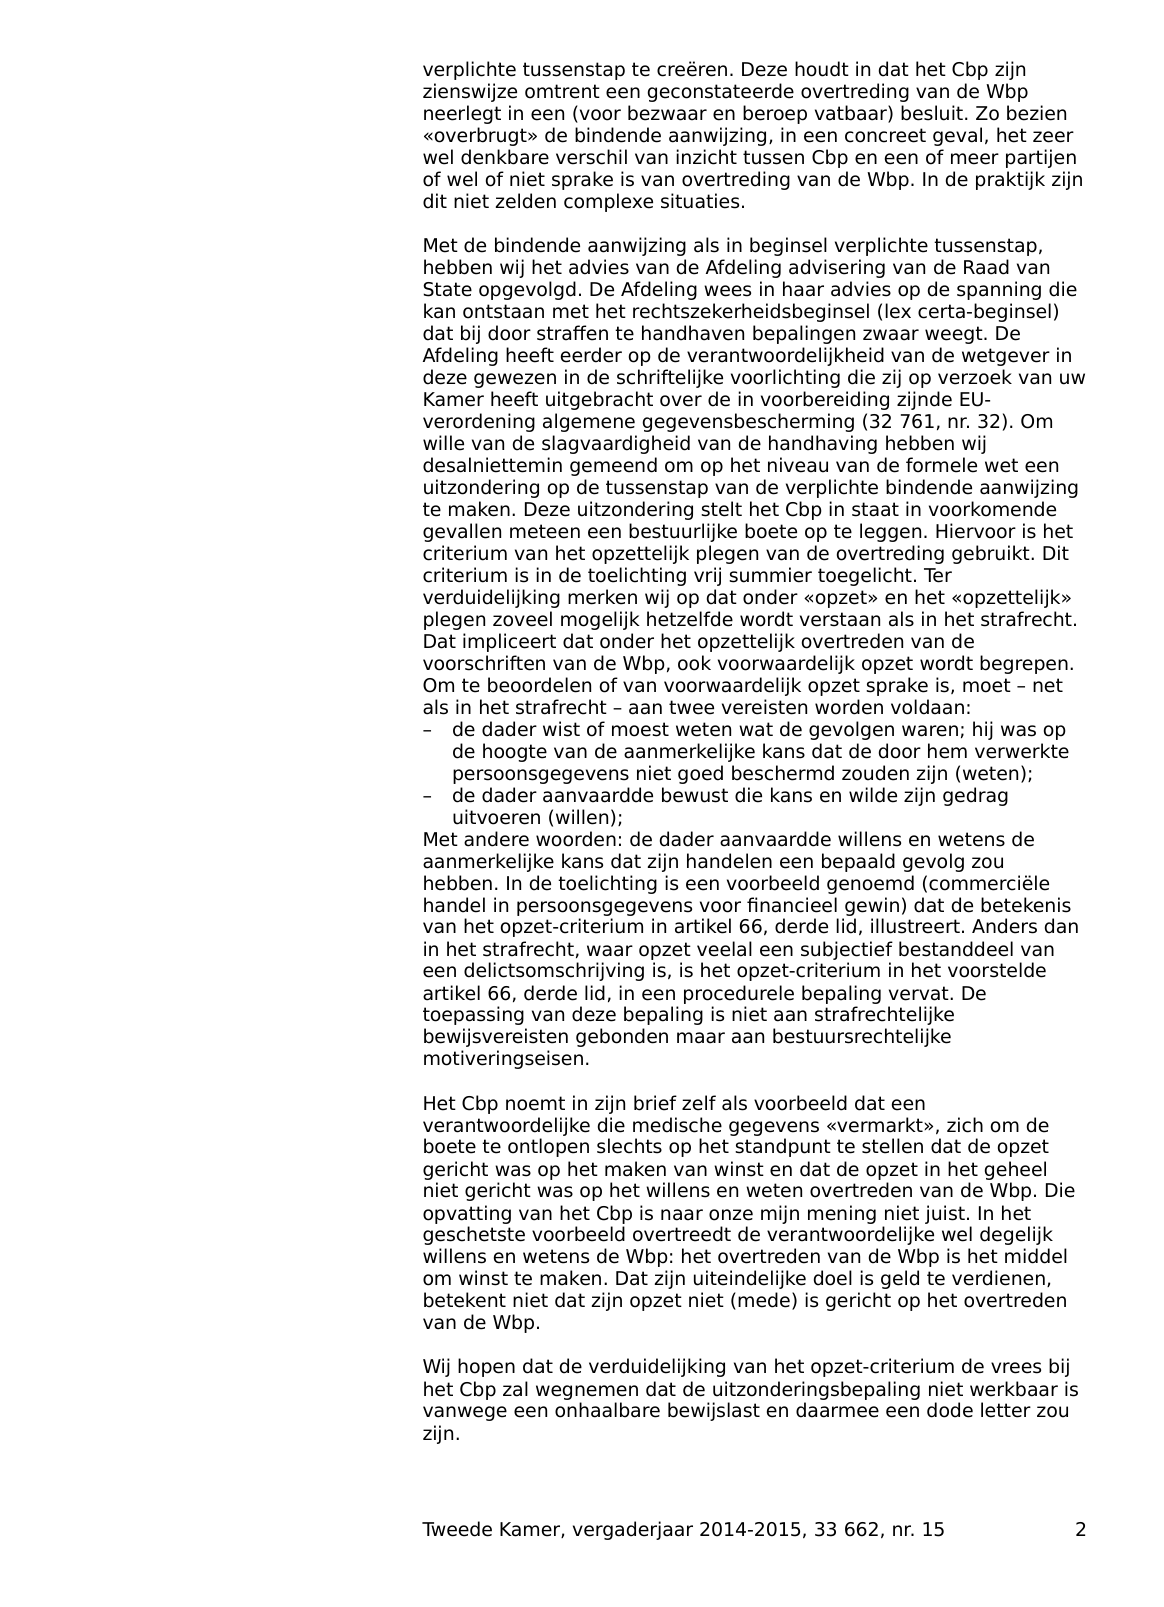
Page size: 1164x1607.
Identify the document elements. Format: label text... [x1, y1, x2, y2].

text Wij hopen dat de verduidelijking van het opzet-criterium de vrees bij het Cbp zal wegnemen dat de uitzonderingsbepaling niet werkbaar is vanwege een onhaalbare bewijslast en daarmee een dode letter zou zijn. [422, 1356, 1087, 1444]
text Met de bindende aanwijzing als in beginsel verplichte tussenstap, hebben wij het advies van de Afdeling advisering van de Raad van State opgevolgd. De Afdeling wees in haar advies op de spanning die kan ontstaan met het rechtszekerheidsbeginsel (lex certa-beginsel) dat bij door straffen te handhaven bepalingen zwaar weegt. De Afdeling heeft eerder op de verantwoordelijkheid van de wetgever in deze gewezen in de schriftelijke voorlichting die zij op verzoek van uw Kamer heeft uitgebracht over de in voorbereiding zijnde EU-verordening algemene gegevensbescherming (32 761, nr. 32). Om wille van de slagvaardigheid van de handhaving hebben wij desalniettemin gemeend om op het niveau van de formele wet een uitzondering op de tussenstap van de verplichte bindende aanwijzing te maken. Deze uitzondering stelt het Cbp in staat in voorkomende gevallen meteen een bestuurlijke boete op te leggen. Hiervoor is het criterium van het opzettelijk plegen van de overtreding gebruikt. Dit criterium is in de toelichting vrij summier toegelicht. Ter verduidelijking merken wij op dat onder «opzet» en het «opzettelijk» plegen zoveel mogelijk hetzelfde wordt verstaan als in het strafrecht. Dat impliceert dat onder het opzettelijk overtreden van de voorschriften van de Wbp, ook voorwaardelijk opzet wordt begrepen. Om te beoordelen of van voorwaardelijk opzet sprake is, moet – net als in het strafrecht – aan twee vereisten worden voldaan: [422, 235, 1087, 719]
text verplichte tussenstap te creëren. Deze houdt in dat het Cbp zijn zienswijze omtrent een geconstateerde overtreding van de Wbp neerlegt in een (voor bezwaar en beroep vatbaar) besluit. Zo bezien «overbrugt» de bindende aanwijzing, in een concreet geval, het zeer wel denkbare verschil van inzicht tussen Cbp en een of meer partijen of wel of niet sprake is van overtreding van de Wbp. In de praktijk zijn dit niet zelden complexe situaties. [422, 59, 1087, 213]
text – de dader wist of moest weten wat de gevolgen waren; hij was op de hoogte van de aanmerkelijke kans dat de door hem verwerkte persoonsgegevens niet goed beschermd zouden zijn (weten); [422, 719, 1087, 784]
text – de dader aanvaardde bewust die kans en wilde zijn gedrag uitvoeren (willen); [422, 784, 1087, 828]
text Met andere woorden: de dader aanvaardde willens en wetens de aanmerkelijke kans dat zijn handelen een bepaald gevolg zou hebben. In de toelichting is een voorbeeld genoemd (commerciële handel in persoonsgegevens voor financieel gewin) dat de betekenis van het opzet-criterium in artikel 66, derde lid, illustreert. Anders dan in het strafrecht, waar opzet veelal een subjectief bestanddeel van een delictsomschrijving is, is het opzet-criterium in het voorstelde artikel 66, derde lid, in een procedurele bepaling vervat. De toepassing van deze bepaling is niet aan strafrechtelijke bewijsvereisten gebonden maar aan bestuursrechtelijke motiveringseisen. [422, 828, 1087, 1070]
text Het Cbp noemt in zijn brief zelf als voorbeeld dat een verantwoordelijke die medische gegevens «vermarkt», zich om de boete te ontlopen slechts op het standpunt te stellen dat de opzet gericht was op het maken van winst en dat de opzet in het geheel niet gericht was op het willens en weten overtreden van de Wbp. Die opvatting van het Cbp is naar onze mijn mening niet juist. In het geschetste voorbeeld overtreedt de verantwoordelijke wel degelijk willens en wetens de Wbp: het overtreden van de Wbp is het middel om winst te maken. Dat zijn uiteindelijke doel is geld te verdienen, betekent niet dat zijn opzet niet (mede) is gericht op het overtreden van de Wbp. [422, 1092, 1087, 1334]
